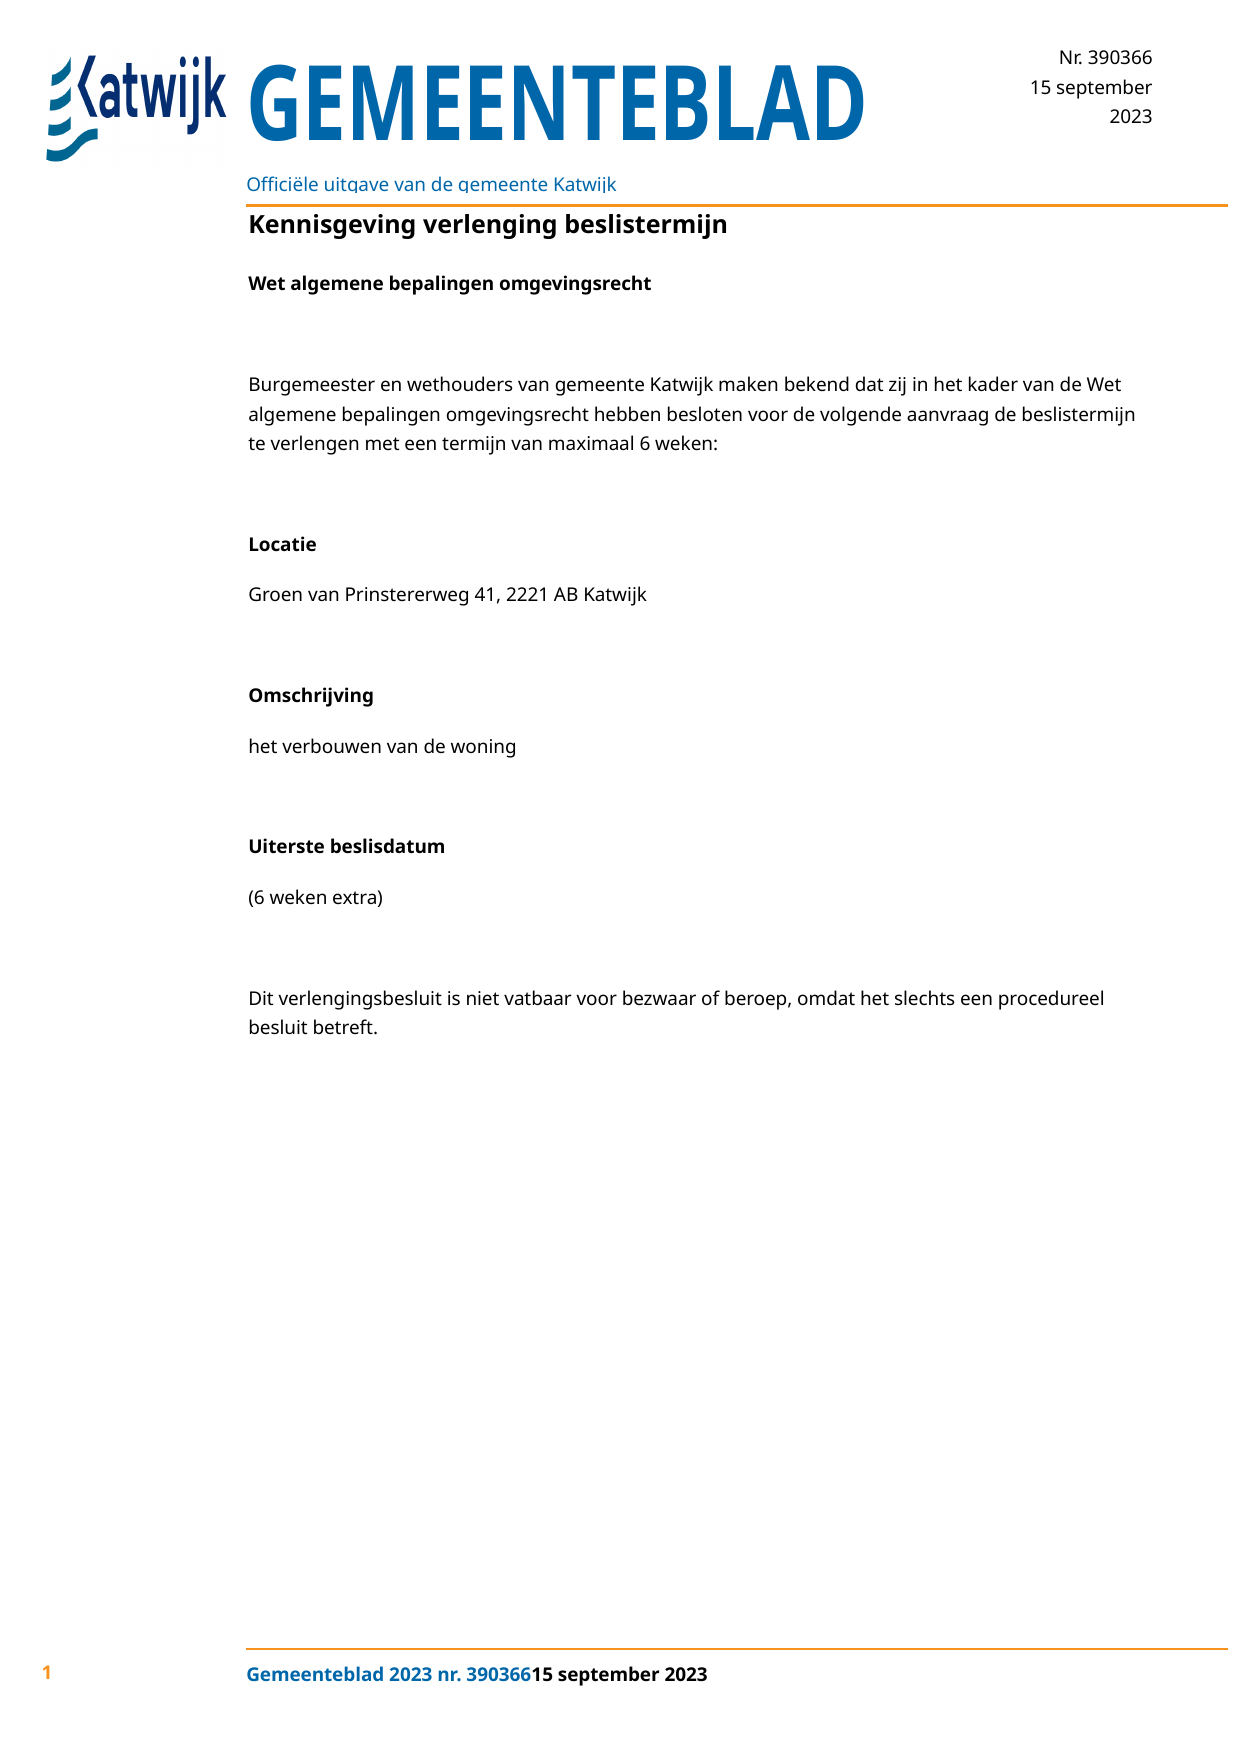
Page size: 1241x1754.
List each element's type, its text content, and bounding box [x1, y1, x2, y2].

text Burgemeester en wethouders van gemeente Katwijk maken bekend dat zij in het kader van de Wet algemene bepalingen omgevingsrecht hebben besloten voor de volgende aanvraag de beslistermijn te verlengen met een termijn van maximaal 6 weken: [248, 371, 1152, 456]
text het verbouwen van de woning [248, 733, 1152, 758]
text Kennisgeving verlenging beslistermijn [248, 207, 1152, 241]
text Wet algemene bepalingen omgevingsrecht [248, 270, 1152, 296]
text Uiterste beslisdatum [248, 834, 1152, 859]
text (6 weken extra) [248, 884, 1152, 910]
text Omschrijving [248, 682, 1152, 708]
text Locatie [248, 531, 1152, 557]
picture [41, 47, 231, 172]
text Groen van Prinstererweg 41, 2221 AB Katwijk [248, 582, 1152, 607]
text Dit verlengingsbesluit is niet vatbaar voor bezwaar of beroep, omdat het slechts een procedureel besluit betreft. [248, 985, 1152, 1040]
